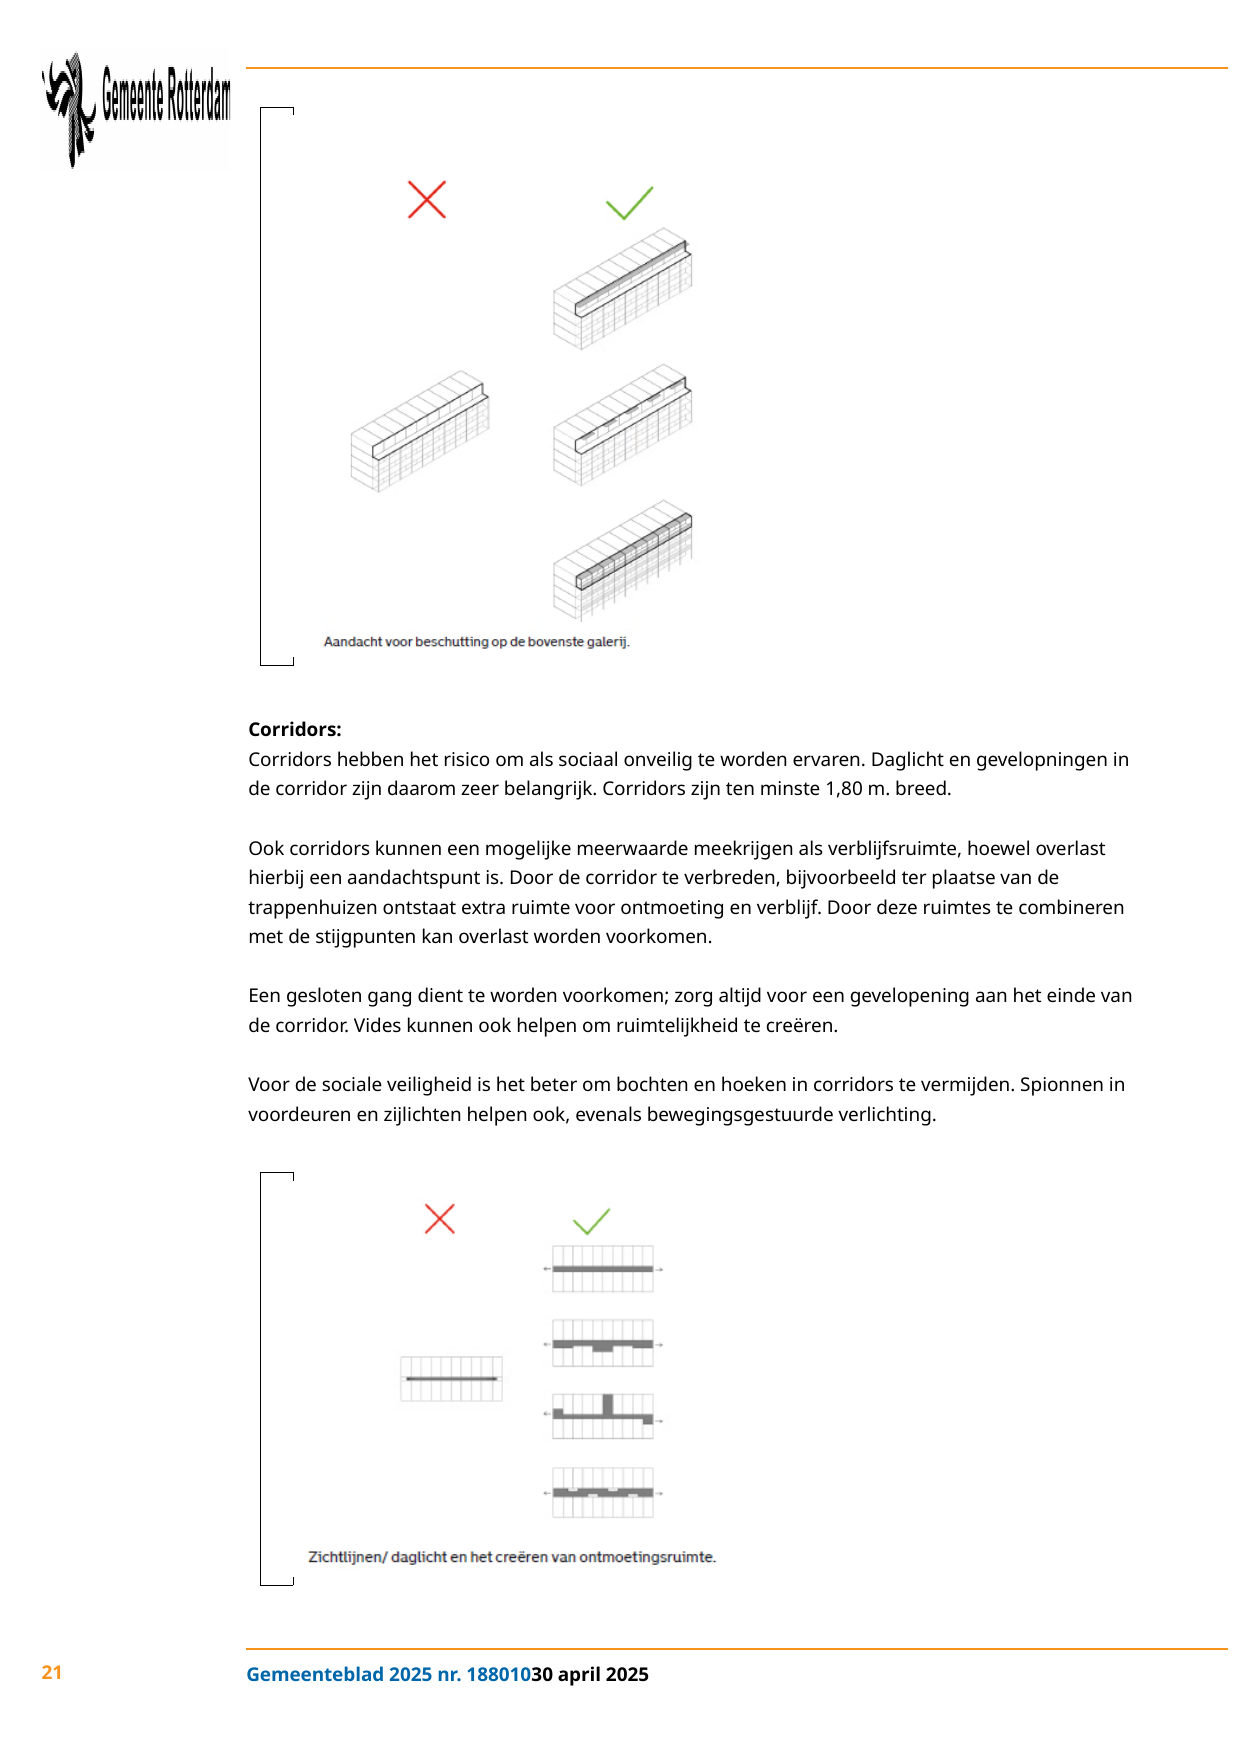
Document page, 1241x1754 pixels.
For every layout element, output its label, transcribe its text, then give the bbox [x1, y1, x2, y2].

text Corridors hebben het risico om als sociaal onveilig te worden ervaren. Daglicht en gevelopningen in de corridor zijn daarom zeer belangrijk. Corridors zijn ten minste 1,80 m. breed. [248, 746, 1152, 801]
text Een gesloten gang dient te worden voorkomen; zorg altijd voor een gevelopening aan het einde van de corridor. Vides kunnen ook helpen om ruimtelijkheid te creëren. [248, 983, 1152, 1038]
text Corridors: [248, 716, 1152, 742]
picture [268, 115, 742, 657]
picture [41, 47, 231, 172]
text Voor de sociale veiligheid is het beter om bochten en hoeken in corridors te vermijden. Spionnen in voordeuren en zijlichten helpen ook, evenals bewegingsgestuurde verlichting. [248, 1071, 1152, 1127]
text Ook corridors kunnen een mogelijke meerwaarde meekrijgen als verblijfsruimte, hoewel overlast hierbij een aandachtspunt is. Door de corridor te verbreden, bijvoorbeeld ter plaatse van de trappenhuizen ontstaat extra ruimte voor ontmoeting en verblijf. Door deze ruimtes te combineren met de stijgpunten kan overlast worden voorkomen. [248, 835, 1152, 949]
picture [268, 1181, 742, 1577]
